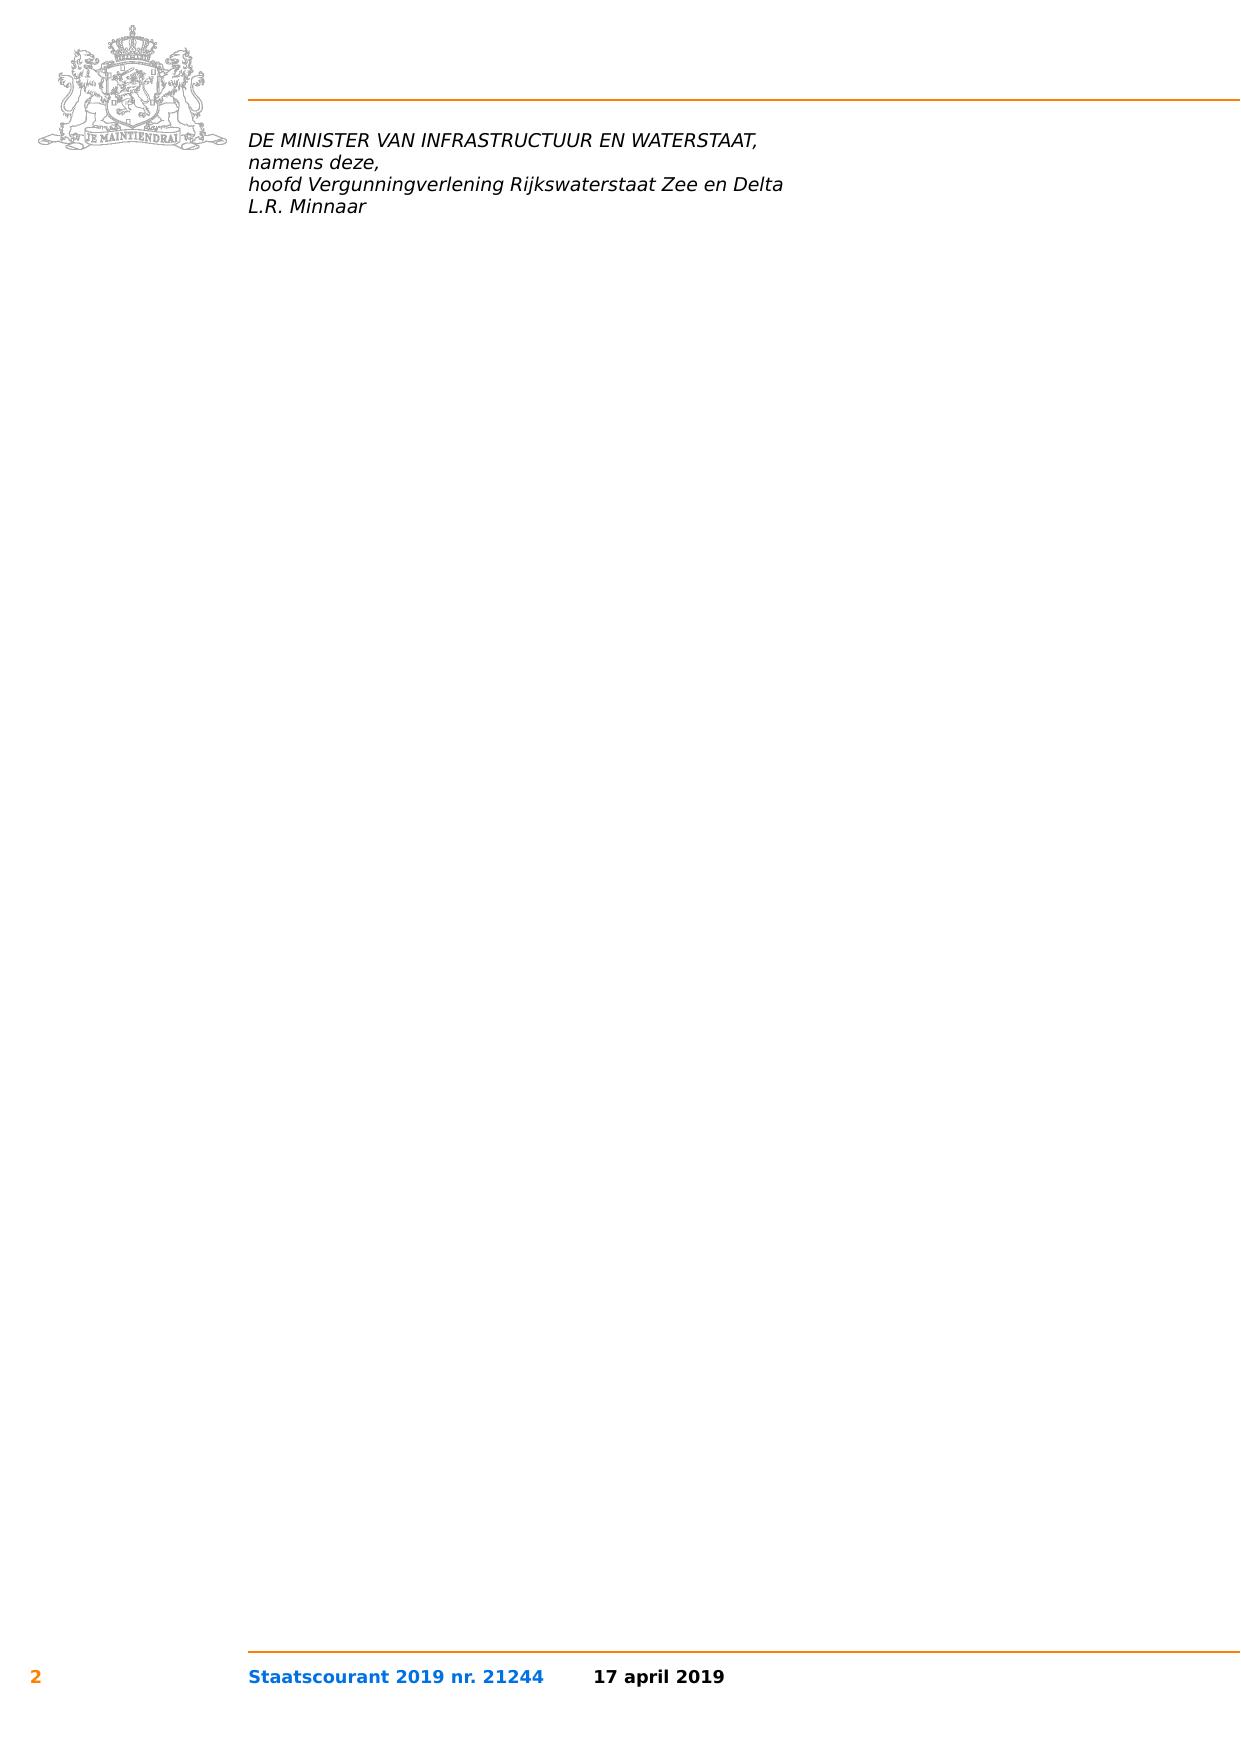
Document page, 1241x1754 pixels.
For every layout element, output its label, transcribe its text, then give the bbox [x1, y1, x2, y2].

text DE MINISTER VAN INFRASTRUCTUUR EN WATERSTAAT, namens deze, hoofd Vergunningverlening Rijkswaterstaat Zee en Delta L.R. Minnaar [248, 130, 1163, 218]
picture [38, 25, 227, 150]
